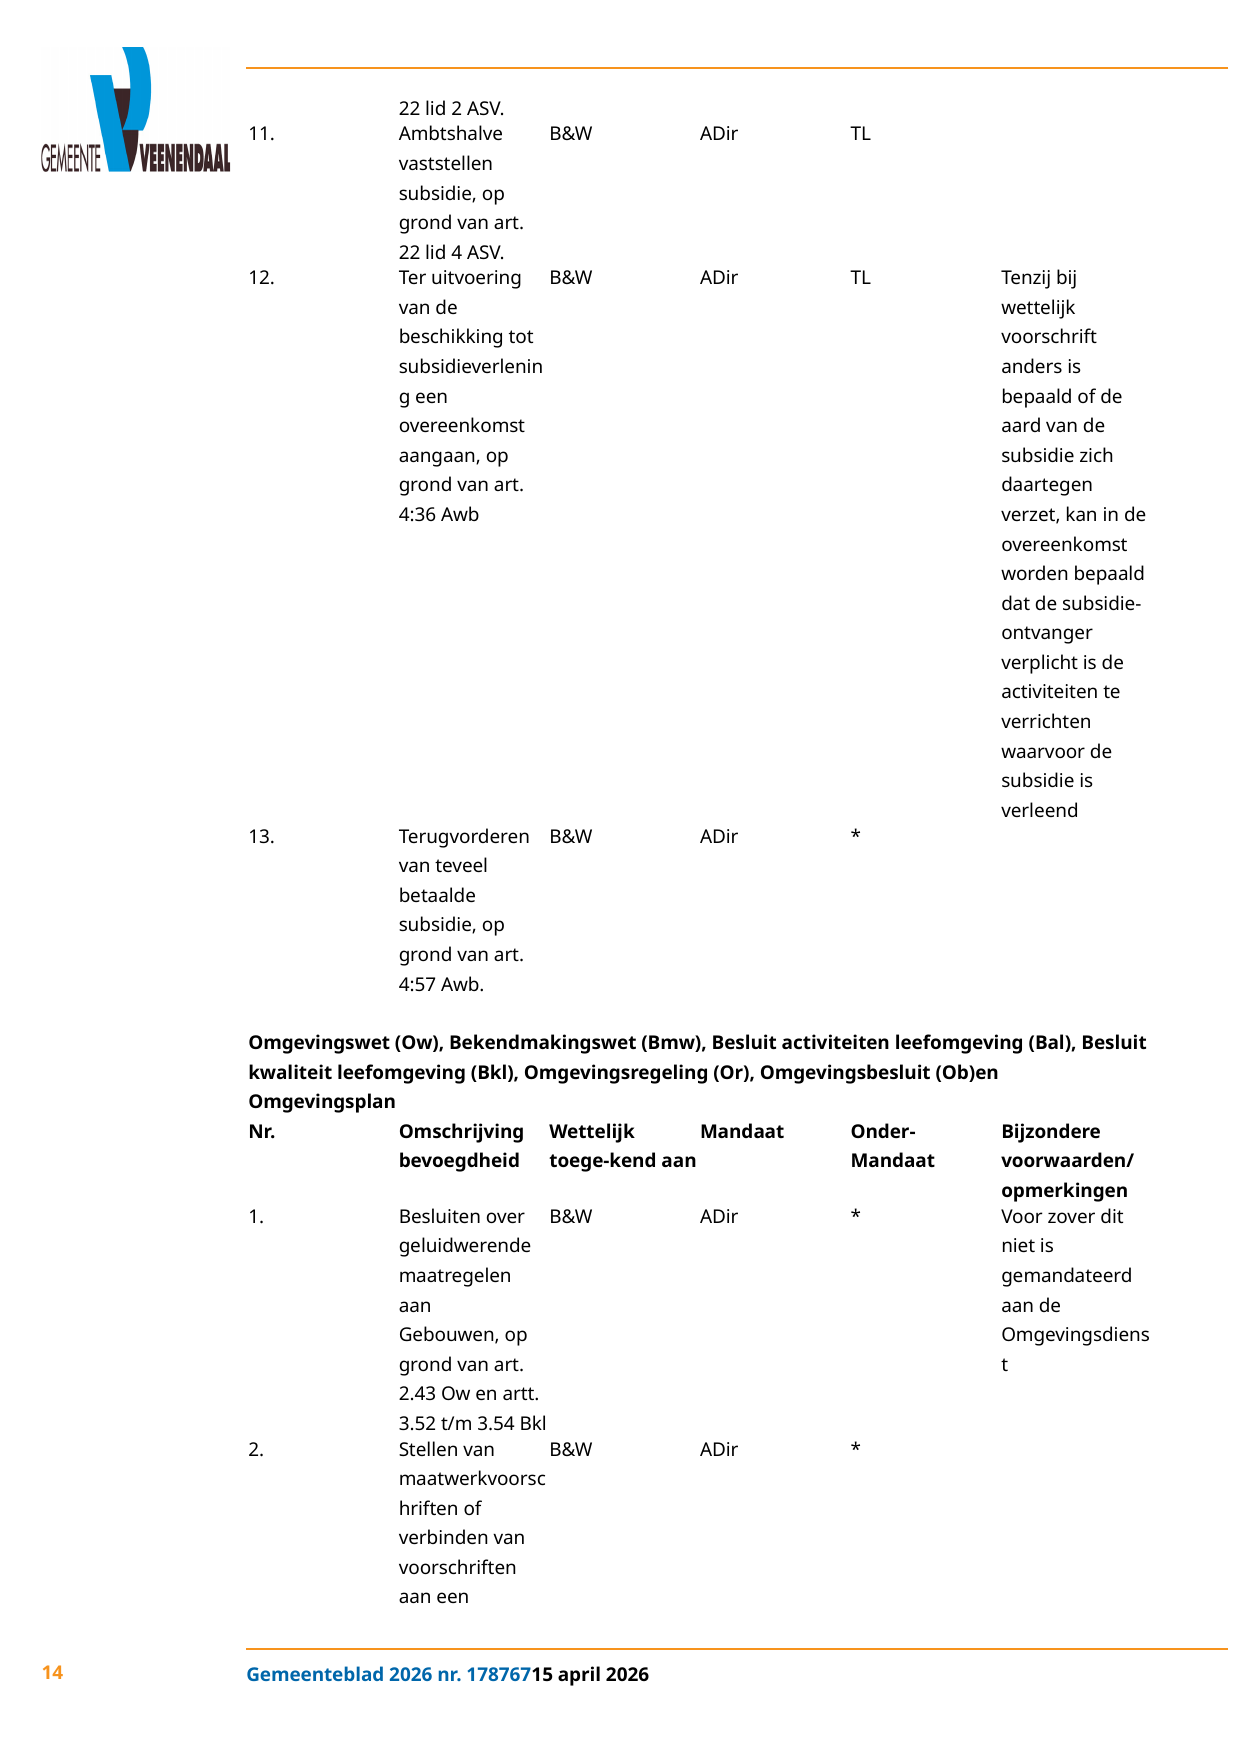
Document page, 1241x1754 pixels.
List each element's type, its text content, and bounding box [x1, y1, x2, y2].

table_cell Ter uitvoering van de beschikking tot subsidieverlening een overeenkomst aangaan, op grond van art. 4:36 Awb [399, 265, 549, 823]
table_cell [1001, 121, 1152, 264]
table_cell [700, 95, 850, 121]
table_cell 22 lid 2 ASV. [399, 95, 549, 121]
table_cell [1001, 823, 1152, 996]
table_header Wettelijk toege-kend aan [549, 1118, 700, 1203]
table_cell Stellen van maatwerkvoorschriften of verbinden van voorschriften aan een [399, 1436, 549, 1609]
table_cell [1001, 95, 1152, 121]
table_cell [1001, 1436, 1152, 1609]
table_header Nr. [248, 1118, 398, 1203]
table_cell ADir [700, 823, 850, 996]
table_cell Tenzij bij wettelijk voorschrift anders is bepaald of de aard van de subsidie zich daartegen verzet, kan in de overeenkomst worden bepaald dat de subsidie-ontvanger verplicht is de activiteiten te verrichten waarvoor de subsidie is verleend [1001, 265, 1152, 823]
table_cell B&W [549, 1436, 700, 1609]
table_cell 12. [248, 265, 398, 823]
table_header Onder- Mandaat [850, 1118, 1001, 1203]
table_cell 11. [248, 121, 398, 264]
picture [123, 47, 231, 172]
table_cell ADir [700, 1203, 850, 1436]
table_cell B&W [549, 265, 700, 823]
table_cell * [850, 823, 1001, 996]
table_header Omschrijving bevoegdheid [399, 1118, 549, 1203]
table_cell B&W [549, 1203, 700, 1436]
table_cell ADir [700, 121, 850, 264]
table_cell ADir [700, 265, 850, 823]
table_cell * [850, 1203, 1001, 1436]
table_cell B&W [549, 823, 700, 996]
table_cell TL [850, 265, 1001, 823]
table_cell TL [850, 121, 1001, 264]
table_cell 2. [248, 1436, 398, 1609]
table_cell Terugvorderen van teveel betaalde subsidie, op grond van art. 4:57 Awb. [399, 823, 549, 996]
text Omgevingswet (Ow), Bekendmakingswet (Bmw), Besluit activiteiten leefomgeving (Bal), Besluit kwaliteit leefomgeving (Bkl), Omgevingsregeling (Or), Omgevingsbesluit (Ob)en Omgevingsplan [248, 1029, 1152, 1114]
table_cell Ambtshalve vaststellen subsidie, op grond van art. 22 lid 4 ASV. [399, 121, 549, 264]
table_cell [850, 95, 1001, 121]
table_cell B&W [549, 121, 700, 264]
table_cell Besluiten over geluidwerende maatregelen aan Gebouwen, op grond van art. 2.43 Ow en artt. 3.52 t/m 3.54 Bkl [399, 1203, 549, 1436]
table_cell ADir [700, 1436, 850, 1609]
picture [41, 47, 130, 172]
table_cell * [850, 1436, 1001, 1609]
table_cell Voor zover dit niet is gemandateerd aan de Omgevingsdienst [1001, 1203, 1152, 1436]
table_header Bijzondere voorwaarden/ opmerkingen [1001, 1118, 1152, 1203]
table_cell 1. [248, 1203, 398, 1436]
table_cell [549, 95, 700, 121]
table_cell 13. [248, 823, 398, 996]
table_cell [248, 95, 398, 121]
table_header Mandaat [700, 1118, 850, 1203]
